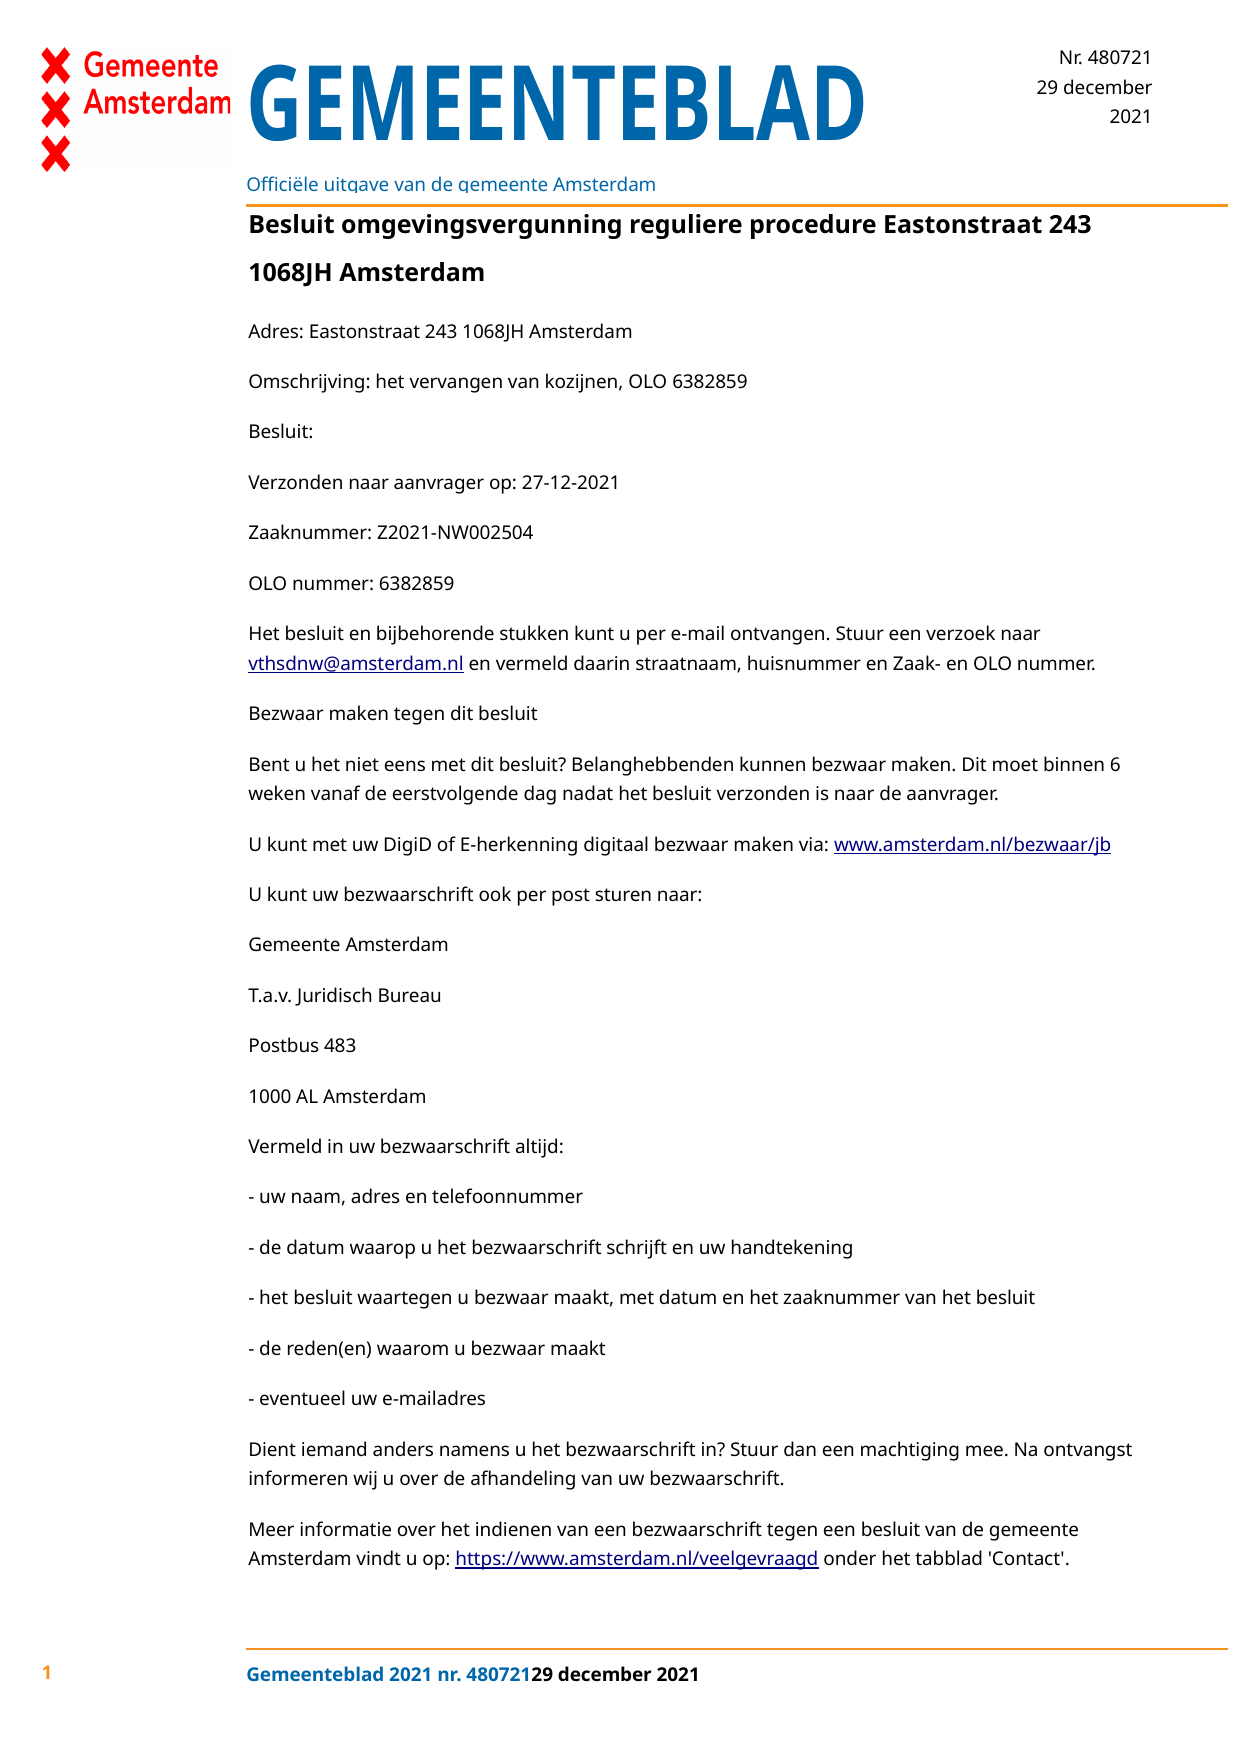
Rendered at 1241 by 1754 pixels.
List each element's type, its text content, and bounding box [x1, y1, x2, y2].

text - eventueel uw e-mailadres [248, 1385, 1152, 1411]
text OLO nummer: 6382859 [248, 570, 1152, 596]
text Besluit omgevingsvergunning reguliere procedure Eastonstraat 243 1068JH Amsterdam [248, 207, 1152, 288]
text U kunt met uw DigiD of E-herkenning digitaal bezwaar maken via: www.amsterdam.nl/bezwaar/jb [248, 831, 1152, 857]
text Gemeente Amsterdam [248, 932, 1152, 957]
text Bent u het niet eens met dit besluit? Belanghebbenden kunnen bezwaar maken. Dit moet binnen 6 weken vanaf de eerstvolgende dag nadat het besluit verzonden is naar de aanvrager. [248, 751, 1152, 806]
text Vermeld in uw bezwaarschrift altijd: [248, 1133, 1152, 1159]
text Bezwaar maken tegen dit besluit [248, 700, 1152, 726]
text - het besluit waartegen u bezwaar maakt, met datum en het zaaknummer van het besluit [248, 1284, 1152, 1310]
text Besluit: [248, 419, 1152, 444]
text U kunt uw bezwaarschrift ook per post sturen naar: [248, 881, 1152, 907]
text Verzonden naar aanvrager op: 27-12-2021 [248, 469, 1152, 495]
text Dient iemand anders namens u het bezwaarschrift in? Stuur dan een machtiging mee. Na ontvangst informeren wij u over de afhandeling van uw bezwaarschrift. [248, 1436, 1152, 1491]
text Meer informatie over het indienen van een bezwaarschrift tegen een besluit van de gemeente Amsterdam vindt u op: https://www.amsterdam.nl/veelgevraagd onder het tabblad 'Contact'. [248, 1516, 1152, 1571]
text - de datum waarop u het bezwaarschrift schrijft en uw handtekening [248, 1234, 1152, 1260]
text Postbus 483 [248, 1032, 1152, 1058]
text T.a.v. Juridisch Bureau [248, 982, 1152, 1008]
text 1000 AL Amsterdam [248, 1083, 1152, 1109]
text - de reden(en) waarom u bezwaar maakt [248, 1335, 1152, 1361]
text Zaaknummer: Z2021-NW002504 [248, 519, 1152, 545]
text Het besluit en bijbehorende stukken kunt u per e-mail ontvangen. Stuur een verzoek naar vthsdnw@amsterdam.nl en vermeld daarin straatnaam, huisnummer en Zaak- en OLO nummer. [248, 620, 1152, 676]
picture [41, 47, 231, 172]
text - uw naam, adres en telefoonnummer [248, 1184, 1152, 1209]
text Adres: Eastonstraat 243 1068JH Amsterdam [248, 318, 1152, 344]
text Omschrijving: het vervangen van kozijnen, OLO 6382859 [248, 368, 1152, 394]
